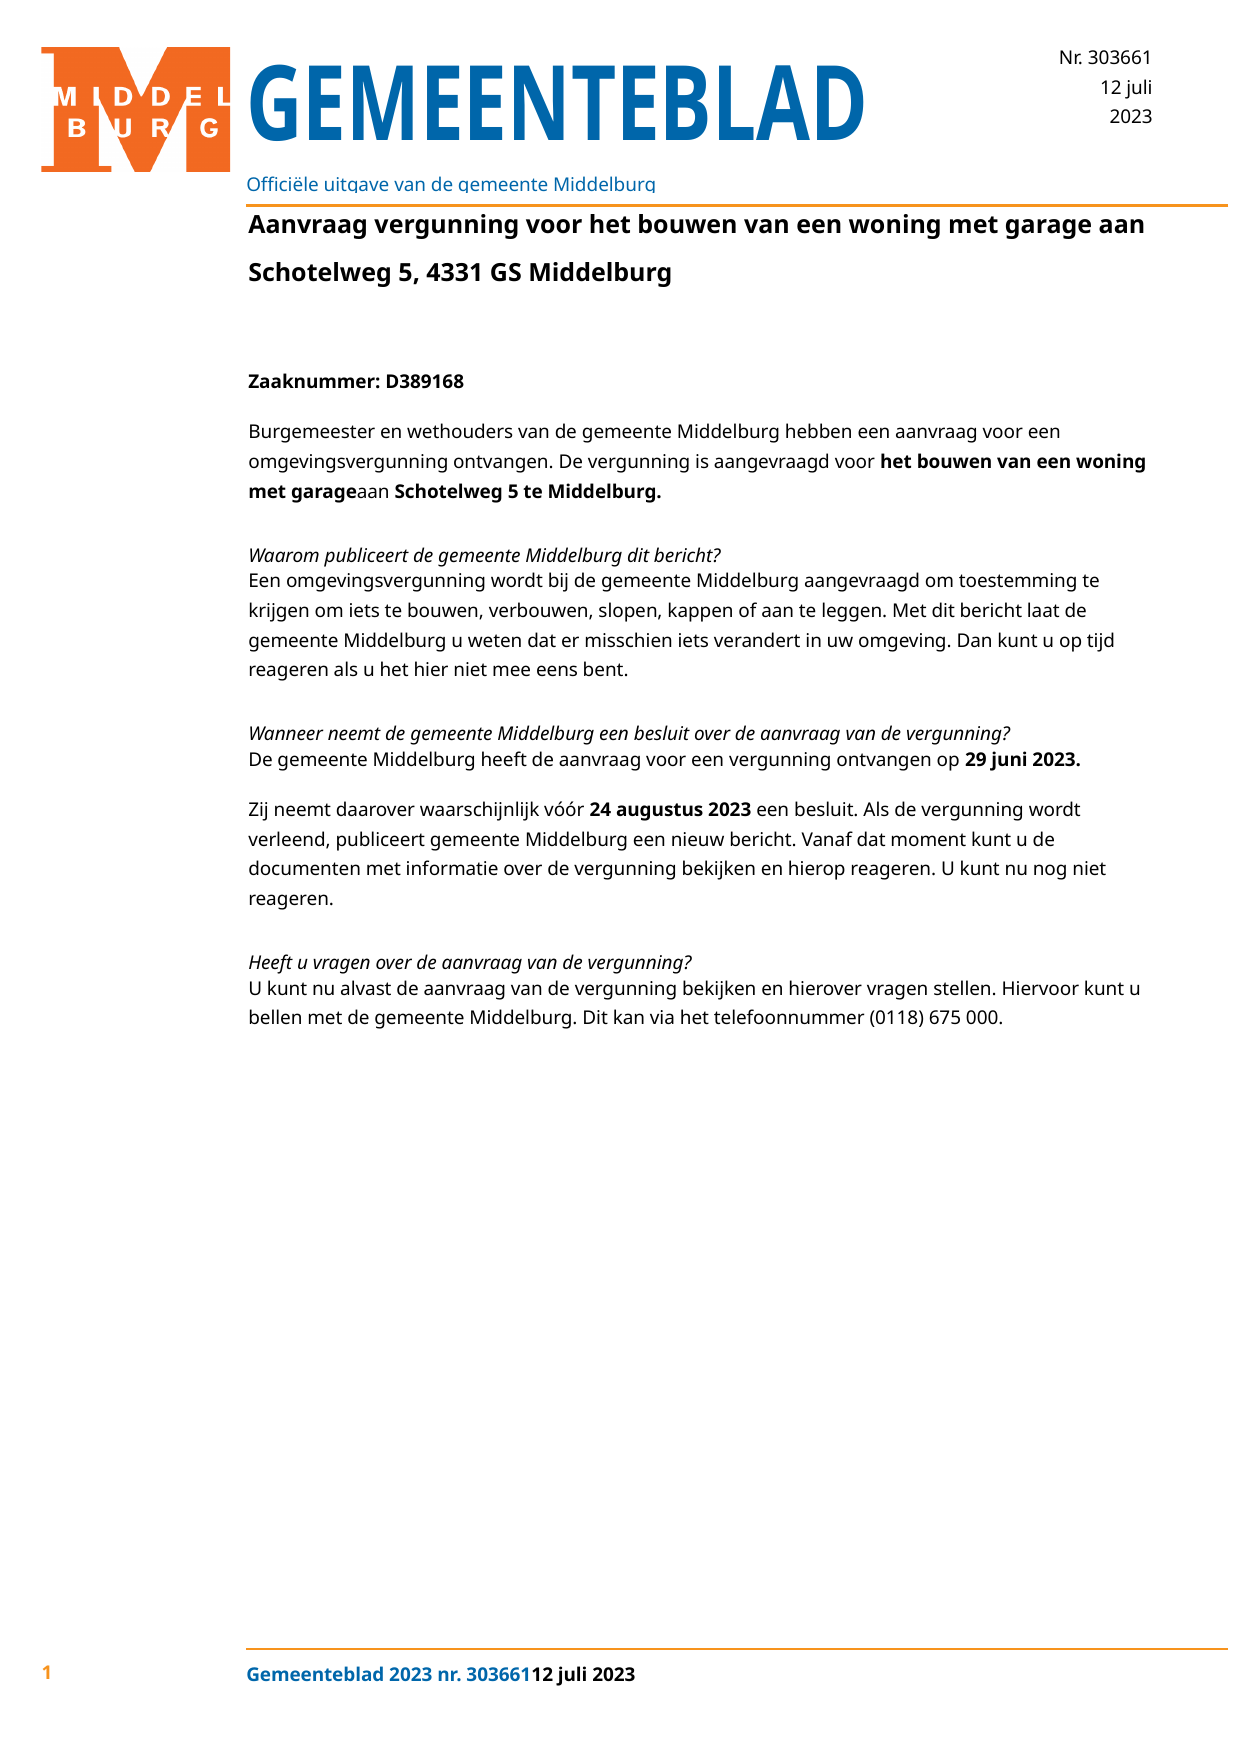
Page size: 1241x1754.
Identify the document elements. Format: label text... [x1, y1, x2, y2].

text U kunt nu alvast de aanvraag van de vergunning bekijken en hierover vragen stellen. Hiervoor kunt u bellen met de gemeente Middelburg. Dit kan via het telefoonnummer (0118) 675 000. [248, 975, 1152, 1030]
text Heeft u vragen over de aanvraag van de vergunning? [248, 949, 1152, 975]
picture [41, 47, 231, 172]
text Zij neemt daarover waarschijnlijk vóór 24 augustus 2023 een besluit. Als de vergunning wordt verleend, publiceert gemeente Middelburg een nieuw bericht. Vanaf dat moment kunt u de documenten met informatie over de vergunning bekijken en hierop reageren. U kunt nu nog niet reageren. [248, 796, 1152, 911]
text De gemeente Middelburg heeft de aanvraag voor een vergunning ontvangen op 29 juni 2023. [248, 746, 1152, 772]
text Wanneer neemt de gemeente Middelburg een besluit over de aanvraag van de vergunning? [248, 720, 1152, 746]
text Waarom publiceert de gemeente Middelburg dit bericht? [248, 542, 1152, 568]
text Aanvraag vergunning voor het bouwen van een woning met garage aan Schotelweg 5, 4331 GS Middelburg [248, 207, 1152, 288]
text Zaaknummer: D389168 [248, 368, 1152, 394]
text Burgemeester en wethouders van de gemeente Middelburg hebben een aanvraag voor een omgevingsvergunning ontvangen. De vergunning is aangevraagd voor het bouwen van een woning met garageaan Schotelweg 5 te Middelburg. [248, 419, 1152, 504]
text Een omgevingsvergunning wordt bij de gemeente Middelburg aangevraagd om toestemming te krijgen om iets te bouwen, verbouwen, slopen, kappen of aan te leggen. Met dit bericht laat de gemeente Middelburg u weten dat er misschien iets verandert in uw omgeving. Dan kunt u op tijd reageren als u het hier niet mee eens bent. [248, 568, 1152, 682]
